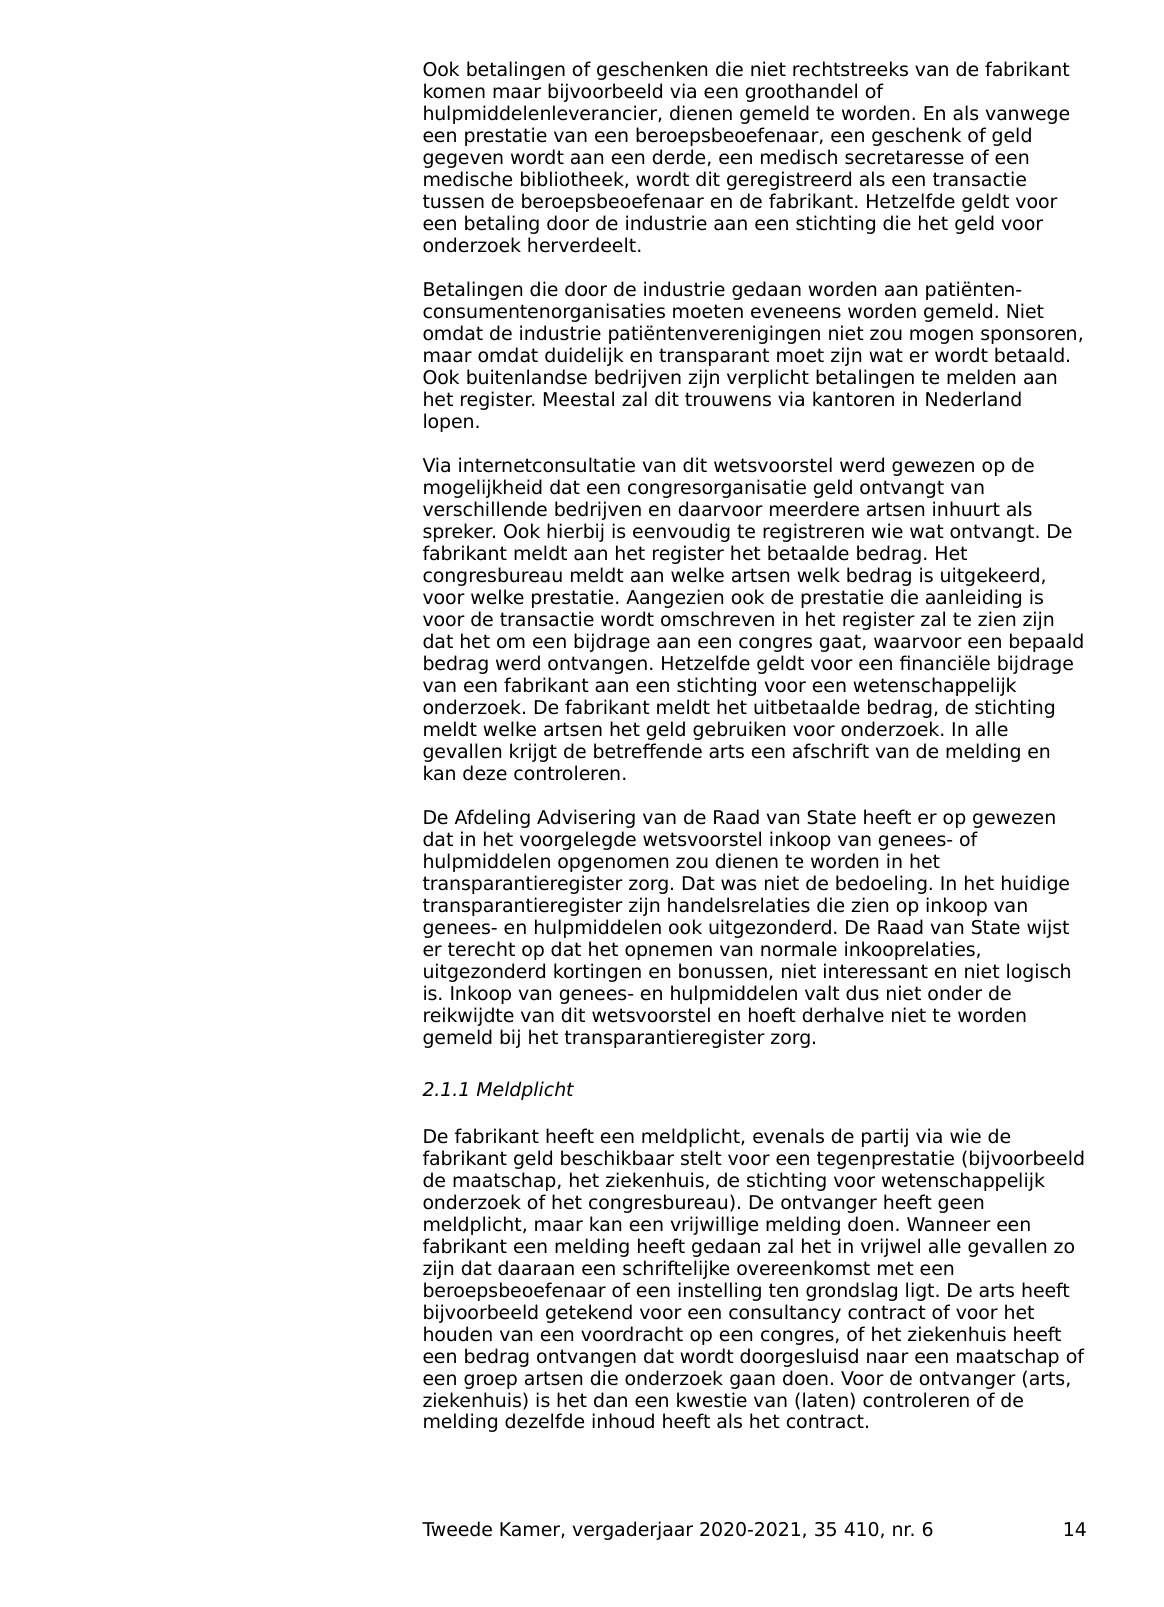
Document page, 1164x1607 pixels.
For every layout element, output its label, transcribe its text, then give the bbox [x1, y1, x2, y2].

text Betalingen die door de industrie gedaan worden aan patiënten-consumentenorganisaties moeten eveneens worden gemeld. Niet omdat de industrie patiëntenverenigingen niet zou mogen sponsoren, maar omdat duidelijk en transparant moet zijn wat er wordt betaald. Ook buitenlandse bedrijven zijn verplicht betalingen te melden aan het register. Meestal zal dit trouwens via kantoren in Nederland lopen. [422, 279, 1087, 433]
text Ook betalingen of geschenken die niet rechtstreeks van de fabrikant komen maar bijvoorbeeld via een groothandel of hulpmiddelenleverancier, dienen gemeld te worden. En als vanwege een prestatie van een beroepsbeoefenaar, een geschenk of geld gegeven wordt aan een derde, een medisch secretaresse of een medische bibliotheek, wordt dit geregistreerd als een transactie tussen de beroepsbeoefenaar en de fabrikant. Hetzelfde geldt voor een betaling door de industrie aan een stichting die het geld voor onderzoek herverdeelt. [422, 59, 1087, 257]
subtitle 2.1.1 Meldplicht [422, 1079, 1087, 1101]
text De fabrikant heeft een meldplicht, evenals de partij via wie de fabrikant geld beschikbaar stelt voor een tegenprestatie (bijvoorbeeld de maatschap, het ziekenhuis, de stichting voor wetenschappelijk onderzoek of het congresbureau). De ontvanger heeft geen meldplicht, maar kan een vrijwillige melding doen. Wanneer een fabrikant een melding heeft gedaan zal het in vrijwel alle gevallen zo zijn dat daaraan een schriftelijke overeenkomst met een beroepsbeoefenaar of een instelling ten grondslag ligt. De arts heeft bijvoorbeeld getekend voor een consultancy contract of voor het houden van een voordracht op een congres, of het ziekenhuis heeft een bedrag ontvangen dat wordt doorgesluisd naar een maatschap of een groep artsen die onderzoek gaan doen. Voor de ontvanger (arts, ziekenhuis) is het dan een kwestie van (laten) controleren of de melding dezelfde inhoud heeft als het contract. [422, 1126, 1087, 1433]
text Via internetconsultatie van dit wetsvoorstel werd gewezen op de mogelijkheid dat een congresorganisatie geld ontvangt van verschillende bedrijven en daarvoor meerdere artsen inhuurt als spreker. Ook hierbij is eenvoudig te registreren wie wat ontvangt. De fabrikant meldt aan het register het betaalde bedrag. Het congresbureau meldt aan welke artsen welk bedrag is uitgekeerd, voor welke prestatie. Aangezien ook de prestatie die aanleiding is voor de transactie wordt omschreven in het register zal te zien zijn dat het om een bijdrage aan een congres gaat, waarvoor een bepaald bedrag werd ontvangen. Hetzelfde geldt voor een financiële bijdrage van een fabrikant aan een stichting voor een wetenschappelijk onderzoek. De fabrikant meldt het uitbetaalde bedrag, de stichting meldt welke artsen het geld gebruiken voor onderzoek. In alle gevallen krijgt de betreffende arts een afschrift van de melding en kan deze controleren. [422, 455, 1087, 785]
text De Afdeling Advisering van de Raad van State heeft er op gewezen dat in het voorgelegde wetsvoorstel inkoop van genees- of hulpmiddelen opgenomen zou dienen te worden in het transparantieregister zorg. Dat was niet de bedoeling. In het huidige transparantieregister zijn handelsrelaties die zien op inkoop van genees- en hulpmiddelen ook uitgezonderd. De Raad van State wijst er terecht op dat het opnemen van normale inkooprelaties, uitgezonderd kortingen en bonussen, niet interessant en niet logisch is. Inkoop van genees- en hulpmiddelen valt dus niet onder de reikwijdte van dit wetsvoorstel en hoeft derhalve niet te worden gemeld bij het transparantieregister zorg. [422, 807, 1087, 1049]
